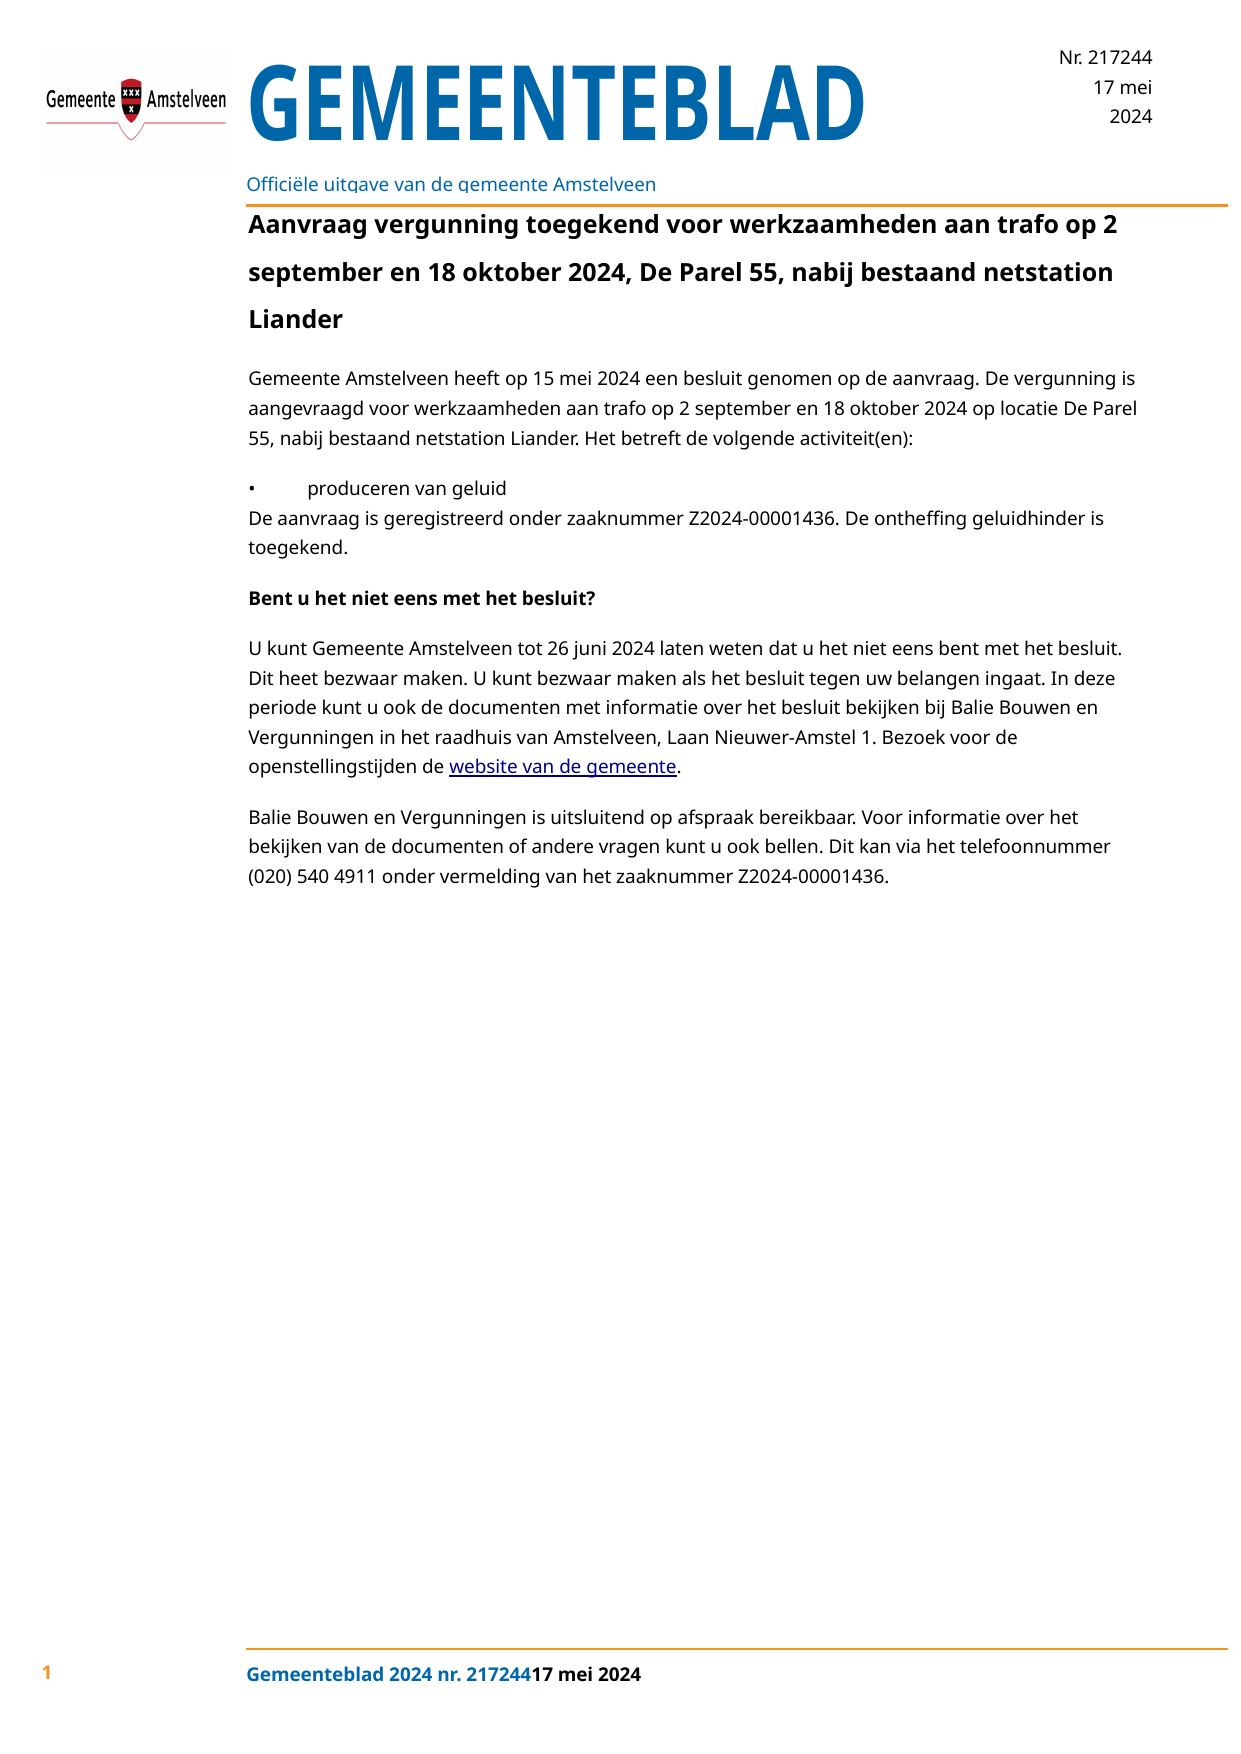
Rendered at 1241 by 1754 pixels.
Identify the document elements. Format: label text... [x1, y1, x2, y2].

text Aanvraag vergunning toegekend voor werkzaamheden aan trafo op 2 september en 18 oktober 2024, De Parel 55, nabij bestaand netstation Liander [248, 207, 1152, 336]
text De aanvraag is geregistreerd onder zaaknummer Z2024-00001436. De ontheffing geluidhinder is toegekend. [248, 505, 1152, 560]
text Balie Bouwen en Vergunningen is uitsluitend op afspraak bereikbaar. Voor informatie over het bekijken van de documenten of andere vragen kunt u ook bellen. Dit kan via het telefoonnummer (020) 540 4911 onder vermelding van het zaaknummer Z2024-00001436. [248, 804, 1152, 889]
list produceren van geluid [248, 475, 1152, 501]
picture [41, 47, 231, 172]
text Bent u het niet eens met het besluit? [248, 585, 1152, 610]
text U kunt Gemeente Amstelveen tot 26 juni 2024 laten weten dat u het niet eens bent met het besluit. Dit heet bezwaar maken. U kunt bezwaar maken als het besluit tegen uw belangen ingaat. In deze periode kunt u ook de documenten met informatie over het besluit bekijken bij Balie Bouwen en Vergunningen in het raadhuis van Amstelveen, Laan Nieuwer-Amstel 1. Bezoek voor de openstellingstijden de website van de gemeente. [248, 635, 1152, 779]
text Gemeente Amstelveen heeft op 15 mei 2024 een besluit genomen op de aanvraag. De vergunning is aangevraagd voor werkzaamheden aan trafo op 2 september en 18 oktober 2024 op locatie De Parel 55, nabij bestaand netstation Liander. Het betreft de volgende activiteit(en): [248, 366, 1152, 450]
